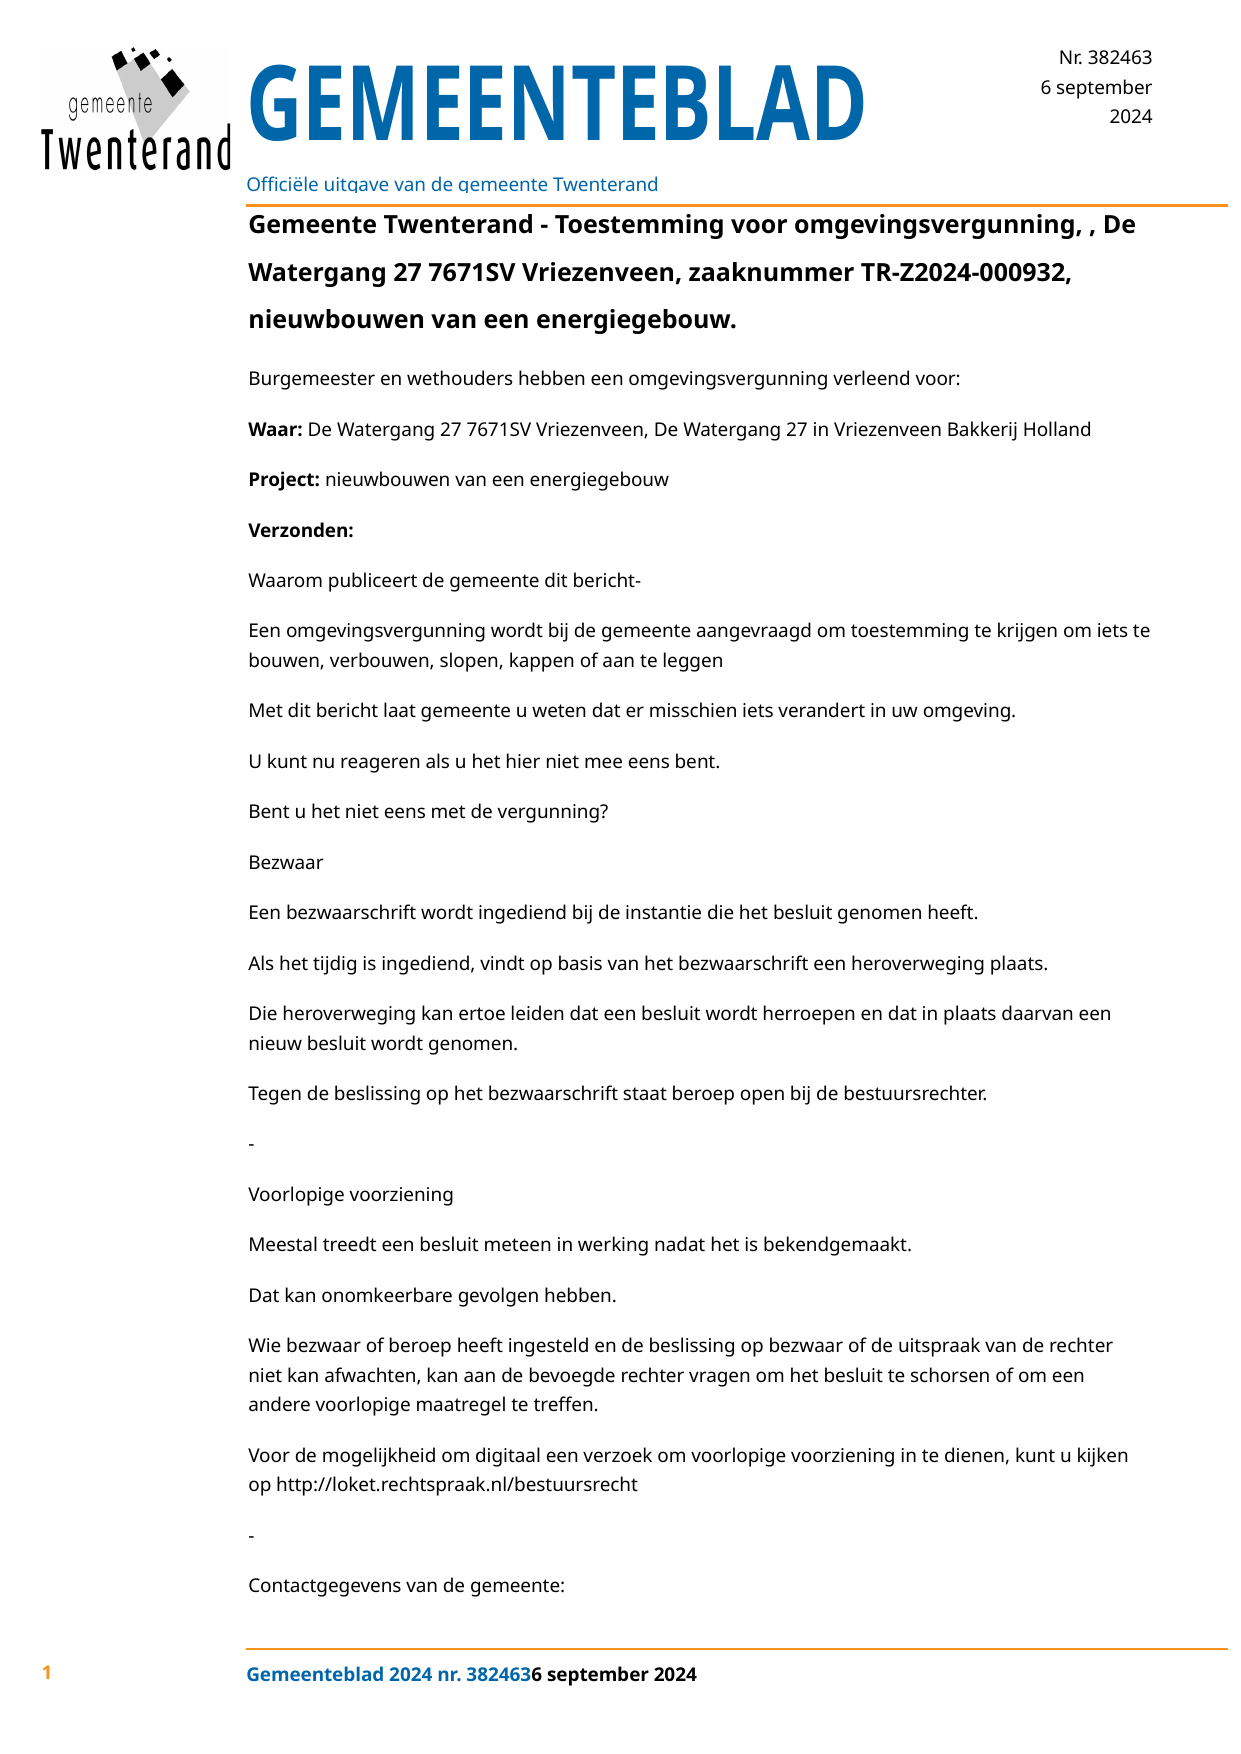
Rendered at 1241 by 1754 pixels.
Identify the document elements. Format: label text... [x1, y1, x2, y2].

picture [41, 47, 231, 172]
text Met dit bericht laat gemeente u weten dat er misschien iets verandert in uw omgeving. [248, 698, 1152, 723]
text Die heroverweging kan ertoe leiden dat een besluit wordt herroepen en dat in plaats daarvan een nieuw besluit wordt genomen. [248, 1000, 1152, 1055]
text Gemeente Twenterand - Toestemming voor omgevingsvergunning, , De Watergang 27 7671SV Vriezenveen, zaaknummer TR-Z2024-000932, nieuwbouwen van een energiegebouw. [248, 207, 1152, 336]
text Voorlopige voorziening [248, 1181, 1152, 1207]
text Voor de mogelijkheid om digitaal een verzoek om voorlopige voorziening in te dienen, kunt u kijken op http://loket.rechtspraak.nl/bestuursrecht [248, 1442, 1152, 1497]
text U kunt nu reageren als u het hier niet mee eens bent. [248, 748, 1152, 774]
text Wie bezwaar of beroep heeft ingesteld en de beslissing op bezwaar of de uitspraak van de rechter niet kan afwachten, kan aan de bevoegde rechter vragen om het besluit te schorsen of om een andere voorlopige maatregel te treffen. [248, 1332, 1152, 1417]
text Verzonden: [248, 517, 1152, 542]
text Als het tijdig is ingediend, vindt op basis van het bezwaarschrift een heroverweging plaats. [248, 950, 1152, 975]
text Meestal treedt een besluit meteen in werking nadat het is bekendgemaakt. [248, 1231, 1152, 1257]
text Waar: De Watergang 27 7671SV Vriezenveen, De Watergang 27 in Vriezenveen Bakkerij Holland [248, 416, 1152, 442]
text Contactgegevens van de gemeente: [248, 1572, 1152, 1598]
text Een omgevingsvergunning wordt bij de gemeente aangevraagd om toestemming te krijgen om iets te bouwen, verbouwen, slopen, kappen of aan te leggen [248, 618, 1152, 673]
text Project: nieuwbouwen van een energiegebouw [248, 466, 1152, 492]
text Een bezwaarschrift wordt ingediend bij de instantie die het besluit genomen heeft. [248, 899, 1152, 925]
text - [248, 1131, 1152, 1156]
text Bezwaar [248, 849, 1152, 874]
text Bent u het niet eens met de vergunning? [248, 798, 1152, 824]
text Burgemeester en wethouders hebben een omgevingsvergunning verleend voor: [248, 366, 1152, 391]
text - [248, 1522, 1152, 1547]
text Waarom publiceert de gemeente dit bericht- [248, 567, 1152, 593]
text Tegen de beslissing op het bezwaarschrift staat beroep open bij de bestuursrechter. [248, 1080, 1152, 1106]
text Dat kan onomkeerbare gevolgen hebben. [248, 1282, 1152, 1307]
